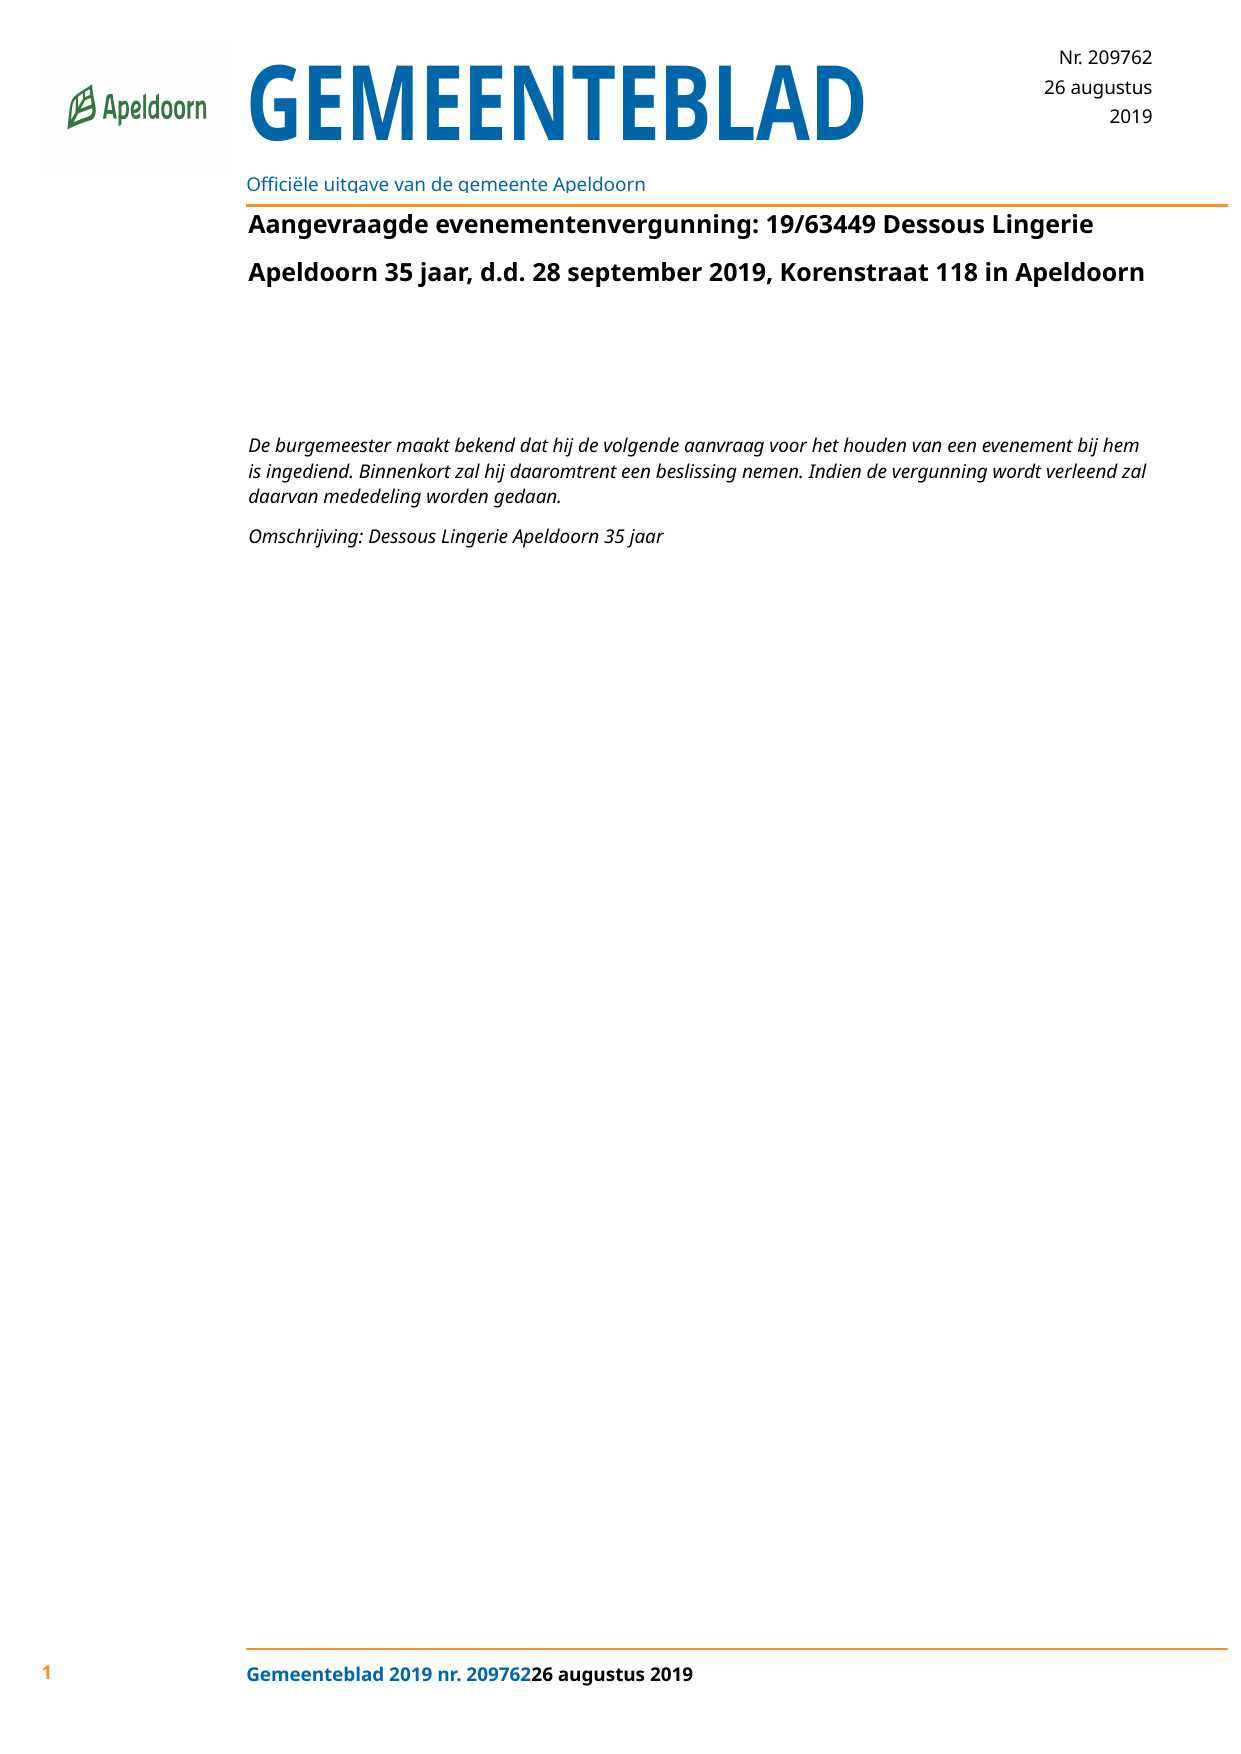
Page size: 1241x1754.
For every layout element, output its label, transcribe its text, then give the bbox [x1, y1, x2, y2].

text Omschrijving: Dessous Lingerie Apeldoorn 35 jaar [248, 523, 1152, 549]
picture [41, 47, 231, 172]
text De burgemeester maakt bekend dat hij de volgende aanvraag voor het houden van een evenement bij hem is ingediend. Binnenkort zal hij daaromtrent een beslissing nemen. Indien de vergunning wordt verleend zal daarvan mededeling worden gedaan. [248, 432, 1152, 509]
text Aangevraagde evenementenvergunning: 19/63449 Dessous Lingerie Apeldoorn 35 jaar, d.d. 28 september 2019, Korenstraat 118 in Apeldoorn [248, 207, 1152, 288]
